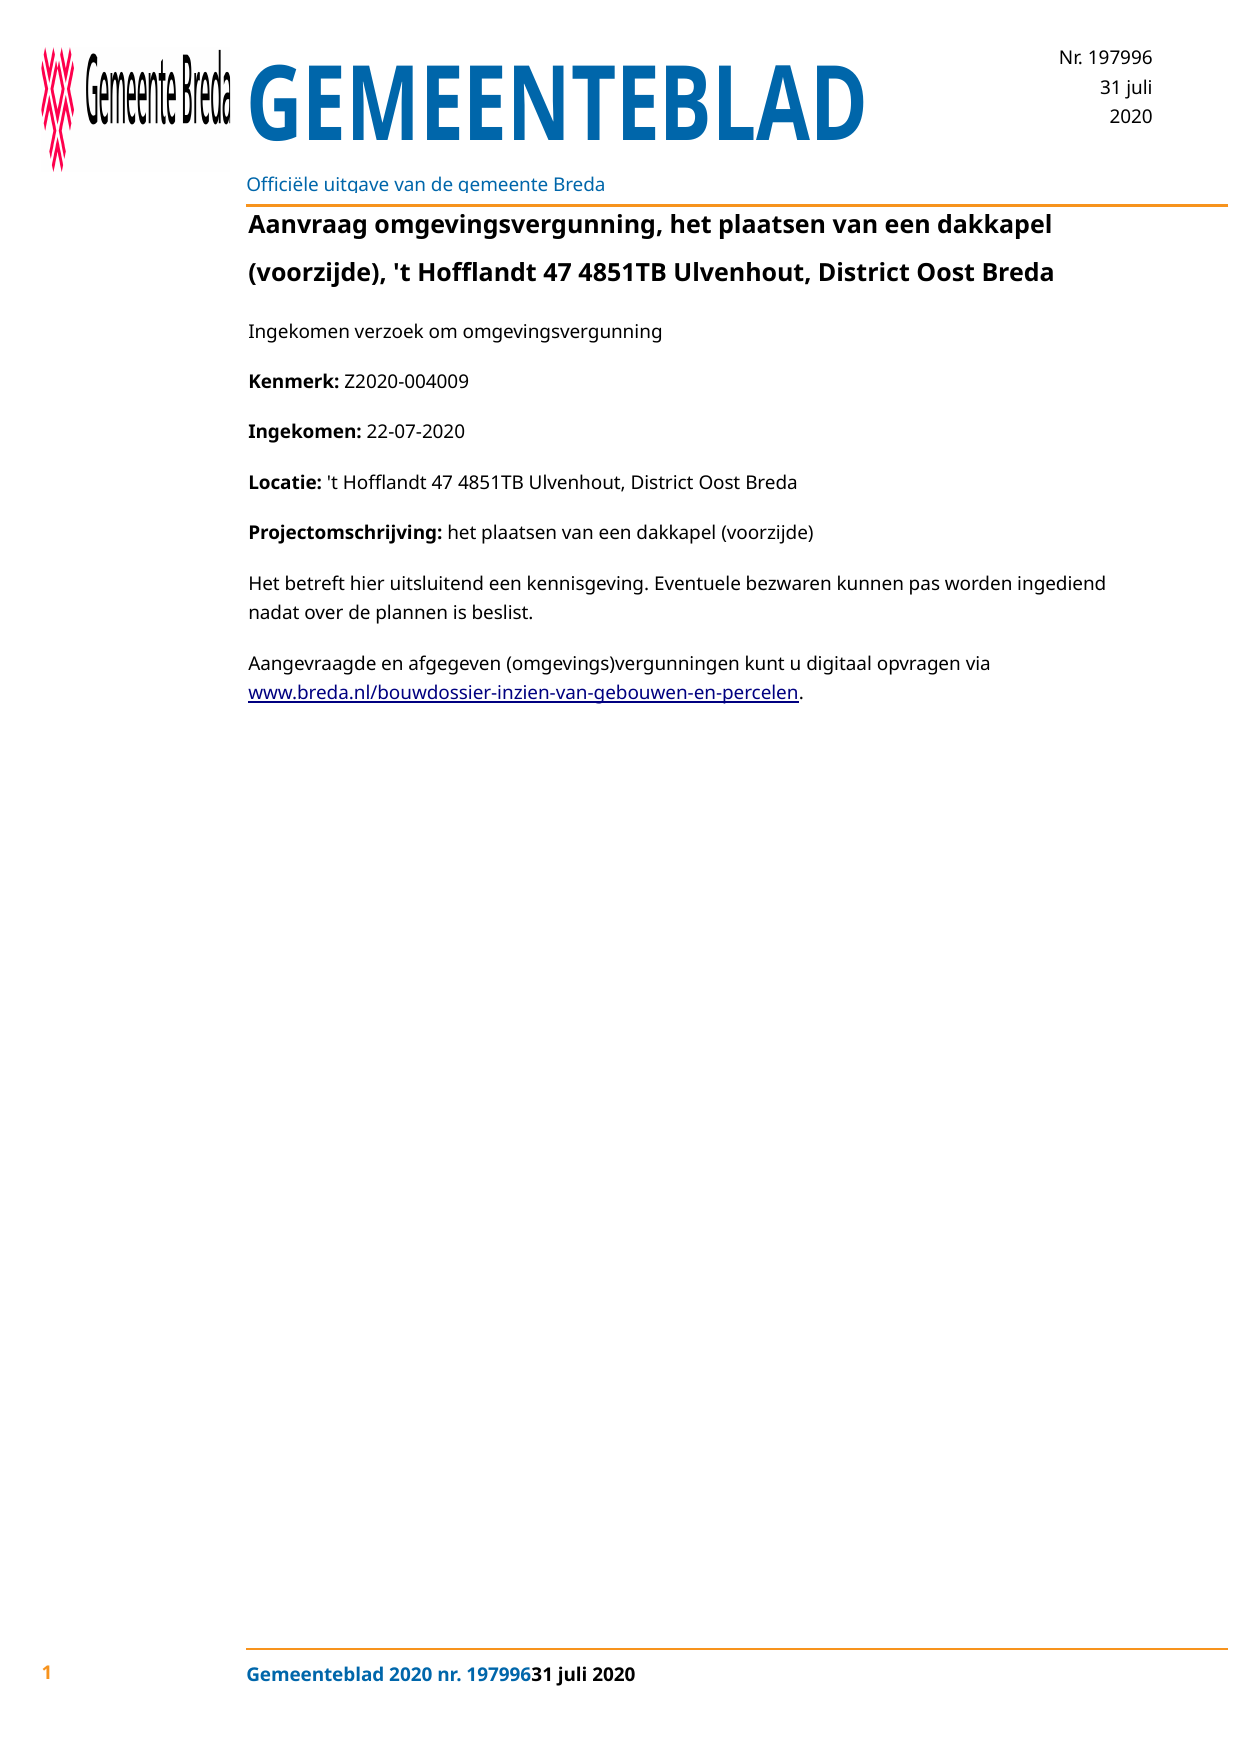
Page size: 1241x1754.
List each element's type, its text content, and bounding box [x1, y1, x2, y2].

text Aanvraag omgevingsvergunning, het plaatsen van een dakkapel (voorzijde), 't Hofflandt 47 4851TB Ulvenhout, District Oost Breda [248, 207, 1152, 288]
picture [41, 47, 231, 172]
text Locatie: 't Hofflandt 47 4851TB Ulvenhout, District Oost Breda [248, 469, 1152, 495]
text Kenmerk: Z2020-004009 [248, 368, 1152, 394]
text Het betreft hier uitsluitend een kennisgeving. Eventuele bezwaren kunnen pas worden ingediend nadat over de plannen is beslist. [248, 570, 1152, 625]
text Aangevraagde en afgegeven (omgevings)vergunningen kunt u digitaal opvragen via www.breda.nl/bouwdossier-inzien-van-gebouwen-en-percelen. [248, 650, 1152, 705]
text Projectomschrijving: het plaatsen van een dakkapel (voorzijde) [248, 519, 1152, 545]
text Ingekomen verzoek om omgevingsvergunning [248, 318, 1152, 344]
text Ingekomen: 22-07-2020 [248, 419, 1152, 444]
